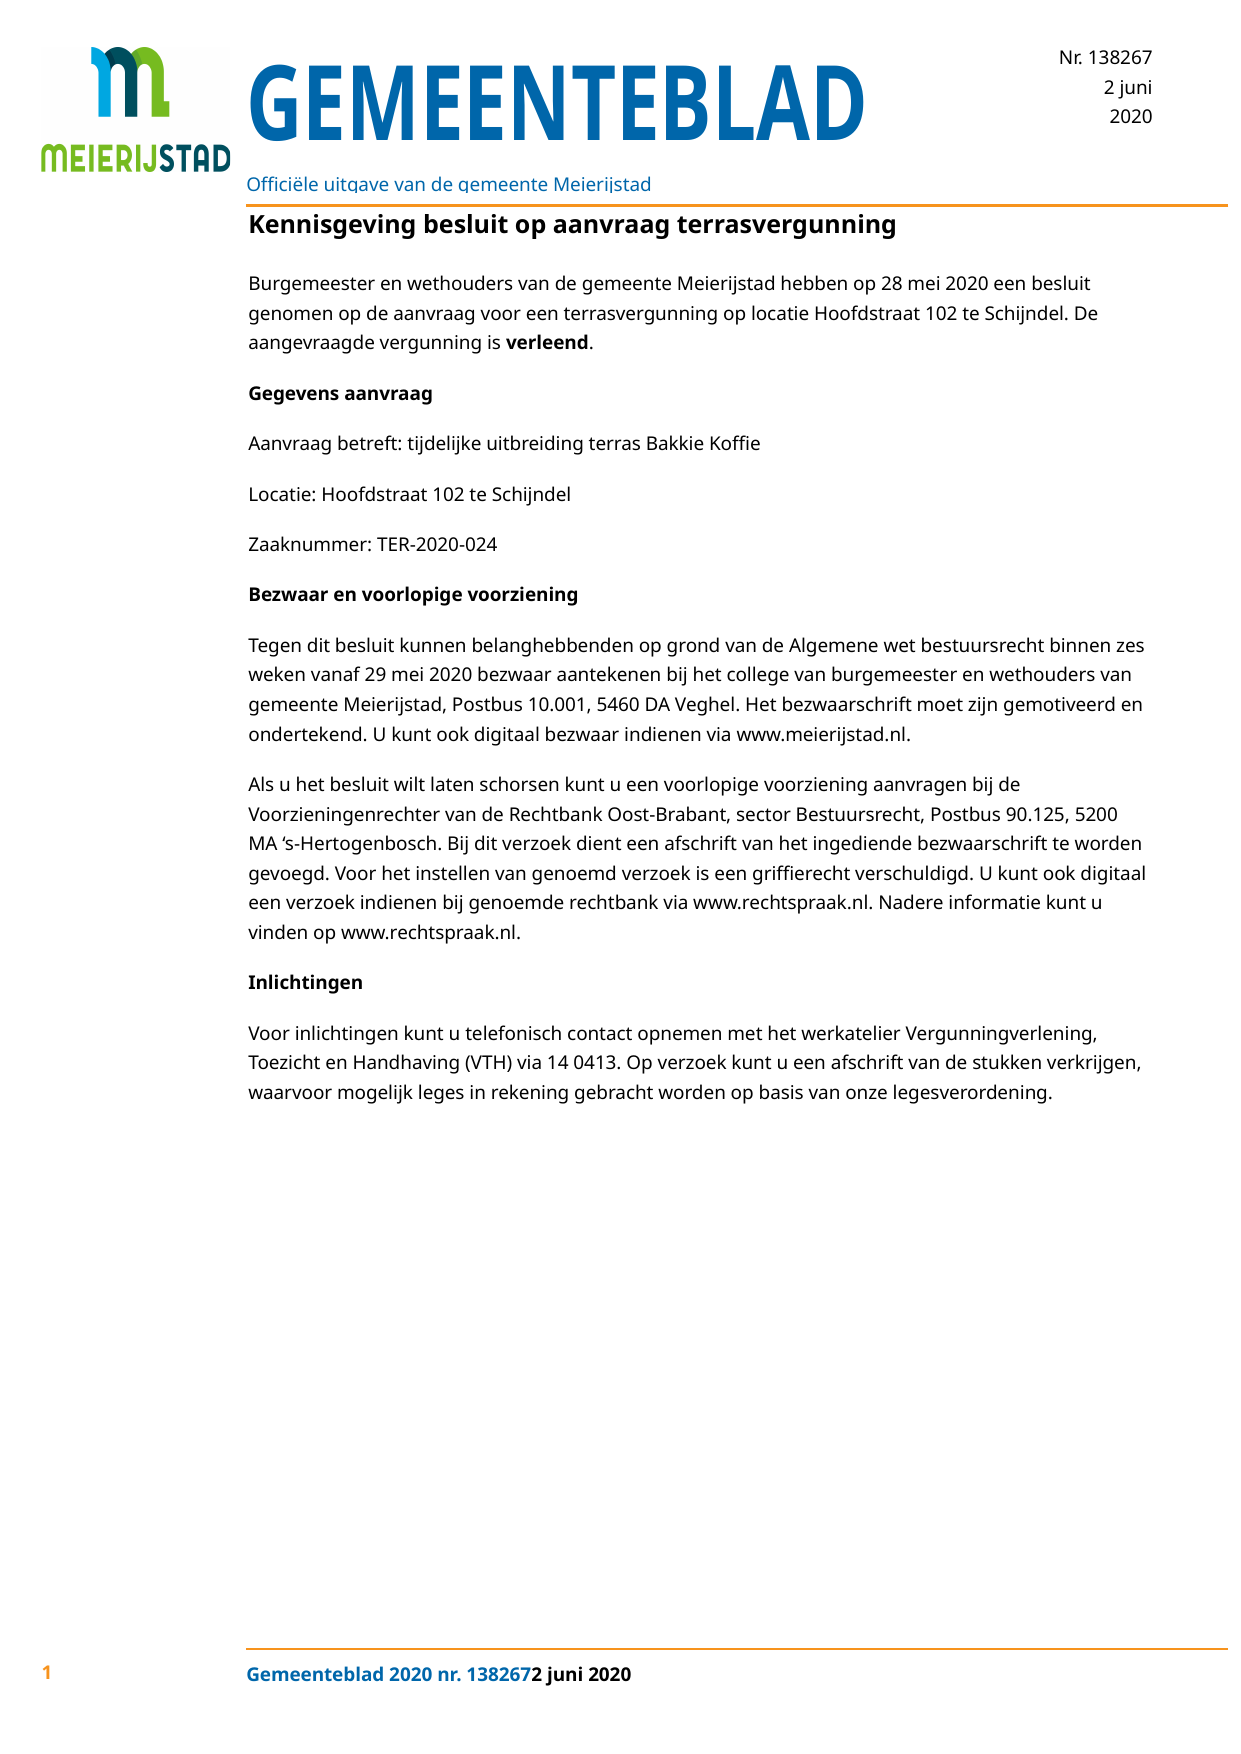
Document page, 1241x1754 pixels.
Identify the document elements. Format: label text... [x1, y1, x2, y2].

text Zaaknummer: TER-2020-024 [248, 531, 1152, 557]
text Gegevens aanvraag [248, 380, 1152, 406]
text Bezwaar en voorlopige voorziening [248, 582, 1152, 607]
text Locatie: Hoofdstraat 102 te Schijndel [248, 481, 1152, 506]
text Voor inlichtingen kunt u telefonisch contact opnemen met het werkatelier Vergunningverlening, Toezicht en Handhaving (VTH) via 14 0413. Op verzoek kunt u een afschrift van de stukken verkrijgen, waarvoor mogelijk leges in rekening gebracht worden op basis van onze legesverordening. [248, 1020, 1152, 1105]
text Burgemeester en wethouders van de gemeente Meierijstad hebben op 28 mei 2020 een besluit genomen op de aanvraag voor een terrasvergunning op locatie Hoofdstraat 102 te Schijndel. De aangevraagde vergunning is verleend. [248, 270, 1152, 355]
text Tegen dit besluit kunnen belanghebbenden op grond van de Algemene wet bestuursrecht binnen zes weken vanaf 29 mei 2020 bezwaar aantekenen bij het college van burgemeester en wethouders van gemeente Meierijstad, Postbus 10.001, 5460 DA Veghel. Het bezwaarschrift moet zijn gemotiveerd en ondertekend. U kunt ook digitaal bezwaar indienen via www.meierijstad.nl. [248, 632, 1152, 746]
text Kennisgeving besluit op aanvraag terrasvergunning [248, 207, 1152, 241]
text Aanvraag betreft: tijdelijke uitbreiding terras Bakkie Koffie [248, 430, 1152, 456]
text Als u het besluit wilt laten schorsen kunt u een voorlopige voorziening aanvragen bij de Voorzieningenrechter van de Rechtbank Oost-Brabant, sector Bestuursrecht, Postbus 90.125, 5200 MA ‘s-Hertogenbosch. Bij dit verzoek dient een afschrift van het ingediende bezwaarschrift te worden gevoegd. Voor het instellen van genoemd verzoek is een griffierecht verschuldigd. U kunt ook digitaal een verzoek indienen bij genoemde rechtbank via www.rechtspraak.nl. Nadere informatie kunt u vinden op www.rechtspraak.nl. [248, 771, 1152, 945]
picture [41, 47, 231, 172]
text Inlichtingen [248, 969, 1152, 995]
